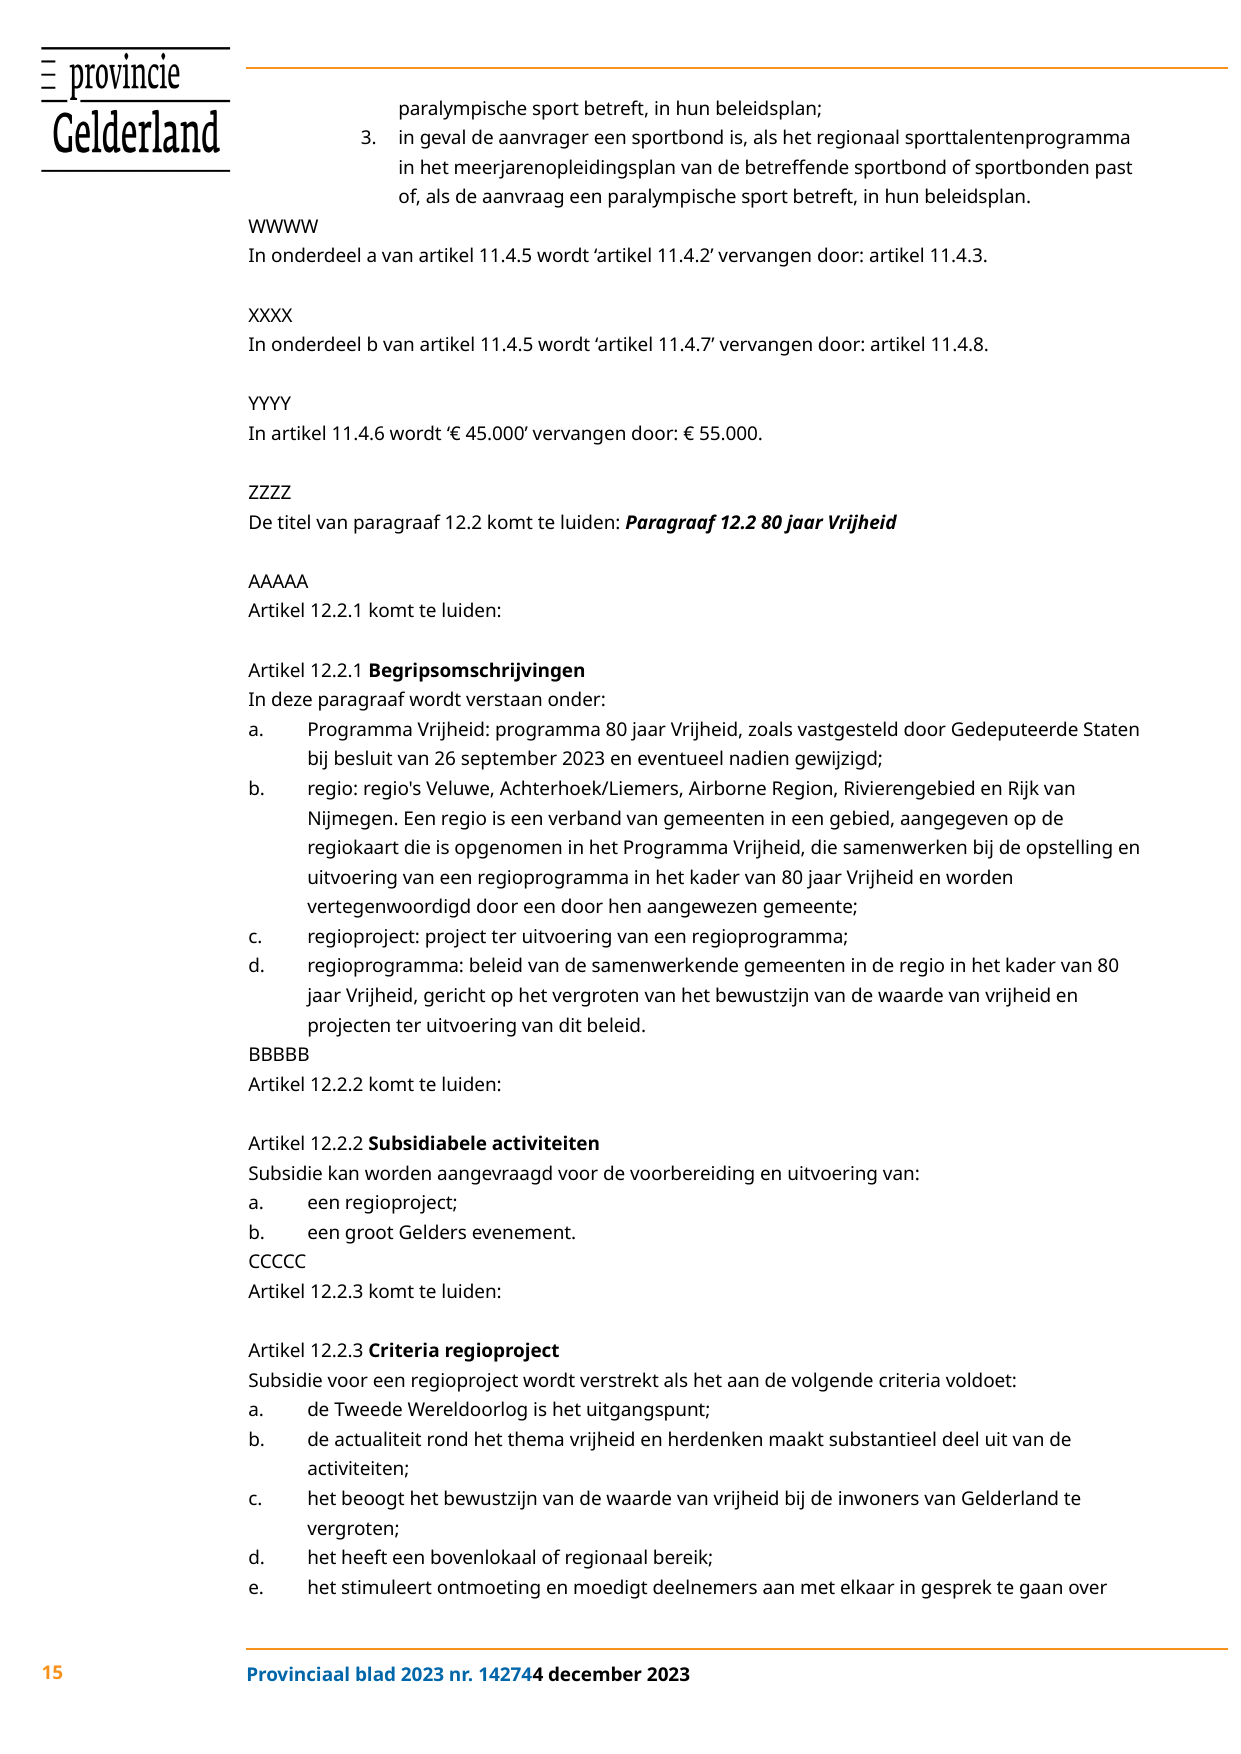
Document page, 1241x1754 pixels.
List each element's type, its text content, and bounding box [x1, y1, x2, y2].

text In onderdeel a van artikel 11.4.5 wordt ‘artikel 11.4.2’ vervangen door: artikel 11.4.3. [248, 243, 1152, 268]
text YYYY [248, 391, 1152, 416]
list regio: regio's Veluwe, Achterhoek/Liemers, Airborne Region, Rivierengebied en Rijk van Nijmegen. Een regio is een verband van gemeenten in een gebied, aangegeven op de regiokaart die is opgenomen in het Programma Vrijheid, die samenwerken bij de opstelling en uitvoering van een regioprogramma in het kader van 80 jaar Vrijheid en worden vertegenwoordigd door een door hen aangewezen gemeente; [248, 775, 1152, 919]
text In artikel 11.4.6 wordt ‘€ 45.000’ vervangen door: € 55.000. [248, 420, 1152, 446]
text Artikel 12.2.3 komt te luiden: [248, 1278, 1152, 1304]
list regioprogramma: beleid van de samenwerkende gemeenten in de regio in het kader van 80 jaar Vrijheid, gericht op het vergroten van het bewustzijn van de waarde van vrijheid en projecten ter uitvoering van dit beleid. [248, 953, 1152, 1038]
list paralympische sport betreft, in hun beleidsplan; [361, 95, 1152, 121]
text Artikel 12.2.2 Subsidiabele activiteiten [248, 1130, 1152, 1156]
text ZZZZ [248, 479, 1152, 505]
text Artikel 12.2.1 komt te luiden: [248, 598, 1152, 623]
list een groot Gelders evenement. [248, 1219, 1152, 1245]
list Programma Vrijheid: programma 80 jaar Vrijheid, zoals vastgesteld door Gedeputeerde Staten bij besluit van 26 september 2023 en eventueel nadien gewijzigd; [248, 716, 1152, 771]
text Subsidie voor een regioproject wordt verstrekt als het aan de volgende criteria voldoet: [248, 1367, 1152, 1393]
list een regioproject; [248, 1189, 1152, 1215]
text BBBBB [248, 1041, 1152, 1067]
list het stimuleert ontmoeting en moedigt deelnemers aan met elkaar in gesprek te gaan over [248, 1574, 1152, 1600]
list het heeft een bovenlokaal of regionaal bereik; [248, 1544, 1152, 1570]
text AAAAA [248, 568, 1152, 594]
list regioproject: project ter uitvoering van een regioprogramma; [248, 923, 1152, 949]
list de actualiteit rond het thema vrijheid en herdenken maakt substantieel deel uit van de activiteiten; [248, 1426, 1152, 1481]
text Subsidie kan worden aangevraagd voor de voorbereiding en uitvoering van: [248, 1160, 1152, 1186]
picture [41, 47, 231, 172]
list het beoogt het bewustzijn van de waarde van vrijheid bij de inwoners van Gelderland te vergroten; [248, 1485, 1152, 1541]
text XXXX [248, 302, 1152, 328]
text Artikel 12.2.2 komt te luiden: [248, 1071, 1152, 1097]
list de Tweede Wereldoorlog is het uitgangspunt; [248, 1396, 1152, 1422]
text CCCCC [248, 1248, 1152, 1274]
text WWWW [248, 213, 1152, 239]
text Artikel 12.2.3 Criteria regioproject [248, 1337, 1152, 1363]
text De titel van paragraaf 12.2 komt te luiden: Paragraaf 12.2 80 jaar Vrijheid [248, 509, 1152, 535]
text Artikel 12.2.1 Begripsomschrijvingen [248, 657, 1152, 683]
list in geval de aanvrager een sportbond is, als het regionaal sporttalentenprogramma in het meerjarenopleidingsplan van de betreffende sportbond of sportbonden past of, als de aanvraag een paralympische sport betreft, in hun beleidsplan. [361, 124, 1152, 209]
text In deze paragraaf wordt verstaan onder: [248, 686, 1152, 712]
text In onderdeel b van artikel 11.4.5 wordt ‘artikel 11.4.7’ vervangen door: artikel 11.4.8. [248, 331, 1152, 357]
